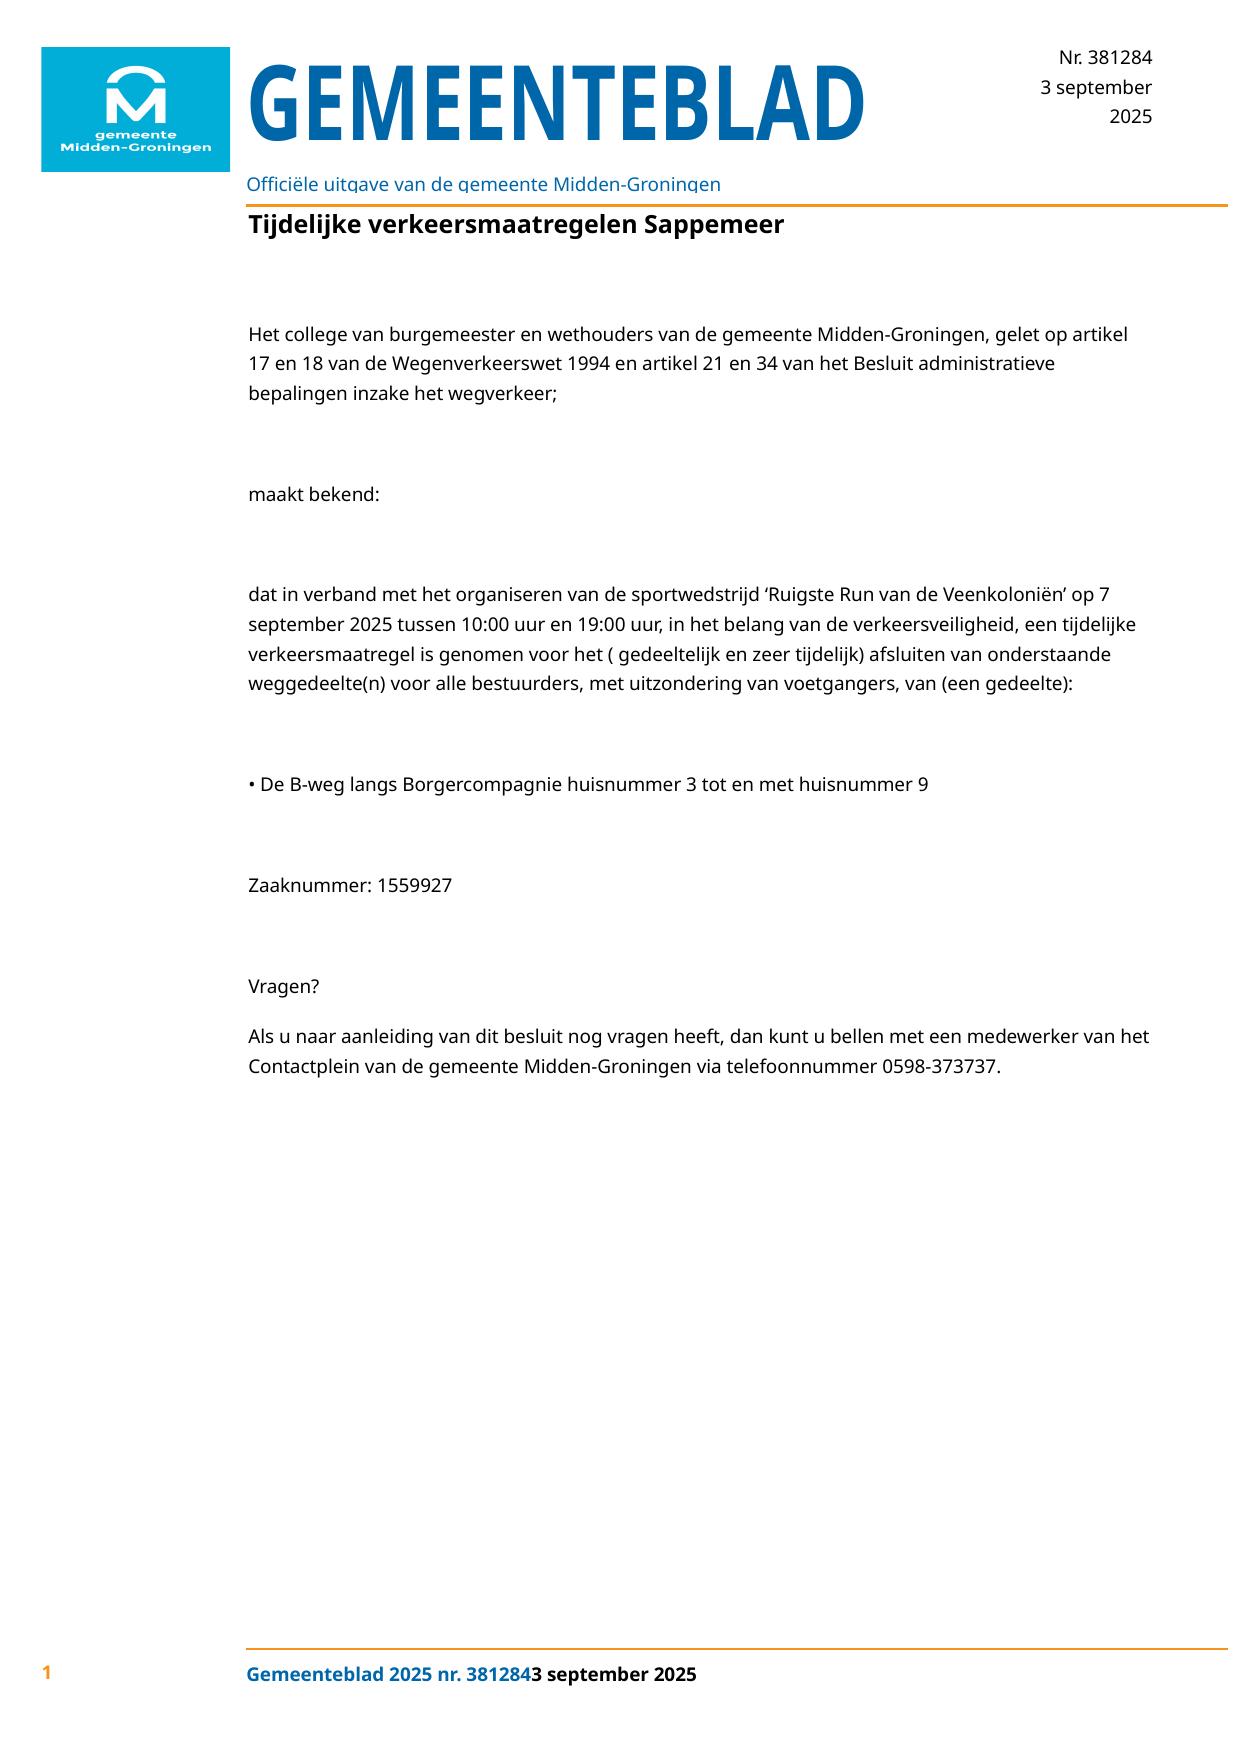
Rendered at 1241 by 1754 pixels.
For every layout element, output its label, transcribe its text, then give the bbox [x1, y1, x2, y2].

text Als u naar aanleiding van dit besluit nog vragen heeft, dan kunt u bellen met een medewerker van het Contactplein van de gemeente Midden-Groningen via telefoonnummer 0598-373737. [248, 1023, 1152, 1078]
text Het college van burgemeester en wethouders van de gemeente Midden-Groningen, gelet op artikel 17 en 18 van de Wegenverkeerswet 1994 en artikel 21 en 34 van het Besluit administratieve bepalingen inzake het wegverkeer; [248, 321, 1152, 406]
text dat in verband met het organiseren van de sportwedstrijd ‘Ruigste Run van de Veenkoloniën’ op 7 september 2025 tussen 10:00 uur en 19:00 uur, in het belang van de verkeersveiligheid, een tijdelijke verkeersmaatregel is genomen voor het ( gedeeltelijk en zeer tijdelijk) afsluiten van onderstaande weggedeelte(n) voor alle bestuurders, met uitzondering van voetgangers, van (een gedeelte): [248, 582, 1152, 696]
text Zaaknummer: 1559927 [248, 872, 1152, 898]
picture [108, 66, 164, 82]
text • De B-weg langs Borgercompagnie huisnummer 3 tot en met huisnummer 9 [248, 771, 1152, 797]
text Tijdelijke verkeersmaatregelen Sappemeer [248, 207, 1152, 241]
picture [184, 146, 190, 153]
picture [107, 89, 165, 122]
text maakt bekend: [248, 481, 1152, 506]
text Vragen? [248, 973, 1152, 998]
